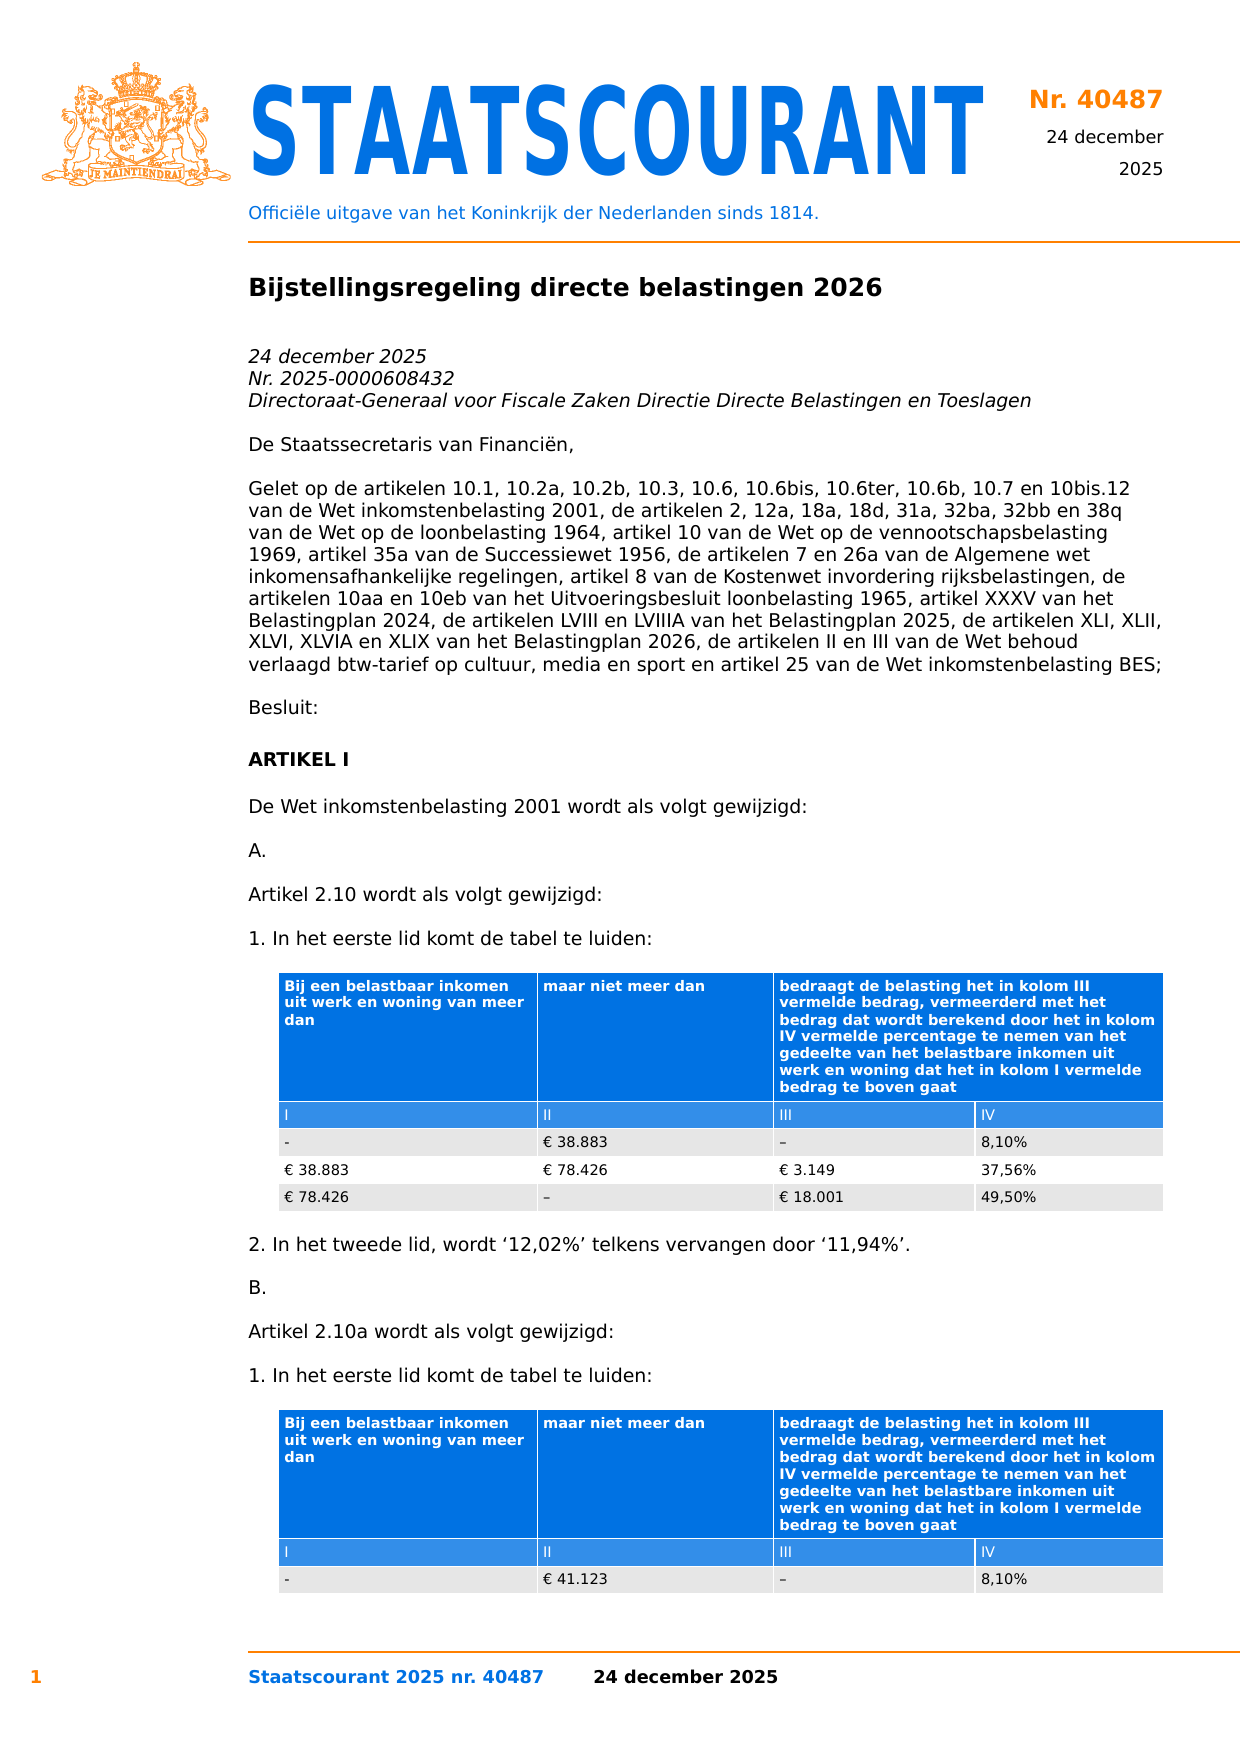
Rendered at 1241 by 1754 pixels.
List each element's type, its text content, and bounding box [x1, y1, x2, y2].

picture [41, 62, 231, 186]
text De Wet inkomstenbelasting 2001 wordt als volgt gewijzigd: [248, 796, 1163, 818]
table_cell € 38.883 [538, 1129, 773, 1156]
text 2. In het tweede lid, wordt ‘12,02%’ telkens vervangen door ‘11,94%’. [248, 1233, 1163, 1255]
table_cell Officiële uitgave van het Koninkrijk der Nederlanden sinds 1814. [248, 203, 1240, 241]
table_header [25, 62, 248, 241]
table_cell – [538, 1184, 773, 1211]
table_cell € 38.883 [279, 1157, 537, 1183]
subtitle Bijstellingsregeling directe belastingen 2026 [248, 273, 1163, 302]
table_cell I [279, 1539, 537, 1566]
text 24 december 2025 [248, 346, 1163, 368]
table_cell – [774, 1129, 974, 1156]
table_cell € 78.426 [538, 1157, 773, 1183]
text De Staatssecretaris van Financiën, [248, 434, 1163, 456]
text Besluit: [248, 697, 1163, 719]
table_cell - [279, 1129, 537, 1156]
table_header bedraagt de belasting het in kolom III vermelde bedrag, vermeerderd met het bedrag dat wordt berekend door het in kolom IV vermelde percentage te nemen van het gedeelte van het belastbare inkomen uit werk en woning dat het in kolom I vermelde bedrag te boven gaat [774, 973, 1163, 1101]
table_cell II [538, 1102, 773, 1128]
table_cell 37,56% [976, 1157, 1163, 1183]
text Directoraat-Generaal voor Fiscale Zaken Directie Directe Belastingen en Toeslagen [248, 390, 1163, 412]
table_header STAATSCOURANT [248, 62, 998, 203]
text B. [248, 1277, 1163, 1299]
table_cell 8,10% [976, 1129, 1163, 1156]
text Gelet op de artikelen 10.1, 10.2a, 10.2b, 10.3, 10.6, 10.6bis, 10.6ter, 10.6b, 10.7 en 10bis.12 van de Wet inkomstenbelasting 2001, de artikelen 2, 12a, 18a, 18d, 31a, 32ba, 32bb en 38q van de Wet op de loonbelasting 1964, artikel 10 van de Wet op de vennootschapsbelasting 1969, artikel 35a van de Successiewet 1956, de artikelen 7 en 26a van de Algemene wet inkomensafhankelijke regelingen, artikel 8 van de Kostenwet invordering rijksbelastingen, de artikelen 10aa en 10eb van het Uitvoeringsbesluit loonbelasting 1965, artikel XXXV van het Belastingplan 2024, de artikelen LVIII en LVIIIA van het Belastingplan 2025, de artikelen XLI, XLII, XLVI, XLVIA en XLIX van het Belastingplan 2026, de artikelen II en III van de Wet behoud verlaagd btw-tarief op cultuur, media en sport en artikel 25 van de Wet inkomstenbelasting BES; [248, 478, 1163, 675]
table_cell IV [976, 1102, 1163, 1128]
text Artikel 2.10 wordt als volgt gewijzigd: [248, 884, 1163, 906]
table_cell € 3.149 [774, 1157, 974, 1183]
table_cell I [279, 1102, 537, 1128]
table_cell 2025 [998, 153, 1240, 203]
text A. [248, 840, 1163, 862]
table_cell 49,50% [976, 1184, 1163, 1211]
table_cell III [774, 1539, 974, 1566]
table_cell III [774, 1102, 974, 1128]
table_cell 8,10% [976, 1567, 1163, 1593]
table_cell € 78.426 [279, 1184, 537, 1211]
table_header maar niet meer dan [538, 1410, 773, 1538]
table_header maar niet meer dan [538, 973, 773, 1101]
text Artikel 2.10a wordt als volgt gewijzigd: [248, 1321, 1163, 1343]
table_cell - [279, 1567, 537, 1593]
text Nr. 2025-0000608432 [248, 368, 1163, 390]
table_cell IV [976, 1539, 1163, 1566]
text 1. In het eerste lid komt de tabel te luiden: [248, 1365, 1163, 1387]
table_cell – [774, 1567, 974, 1593]
text 1. In het eerste lid komt de tabel te luiden: [248, 928, 1163, 950]
subtitle ARTIKEL I [248, 749, 1163, 771]
table_cell € 18.001 [774, 1184, 974, 1211]
table_header Bij een belastbaar inkomen uit werk en woning van meer dan [279, 973, 537, 1101]
table_header Bij een belastbaar inkomen uit werk en woning van meer dan [279, 1410, 537, 1538]
table_header Nr. 40487 [998, 62, 1240, 121]
table_cell II [538, 1539, 773, 1566]
table_header bedraagt de belasting het in kolom III vermelde bedrag, vermeerderd met het bedrag dat wordt berekend door het in kolom IV vermelde percentage te nemen van het gedeelte van het belastbare inkomen uit werk en woning dat het in kolom I vermelde bedrag te boven gaat [774, 1410, 1163, 1538]
table_cell 24 december [998, 121, 1240, 153]
table_cell € 41.123 [538, 1567, 773, 1593]
